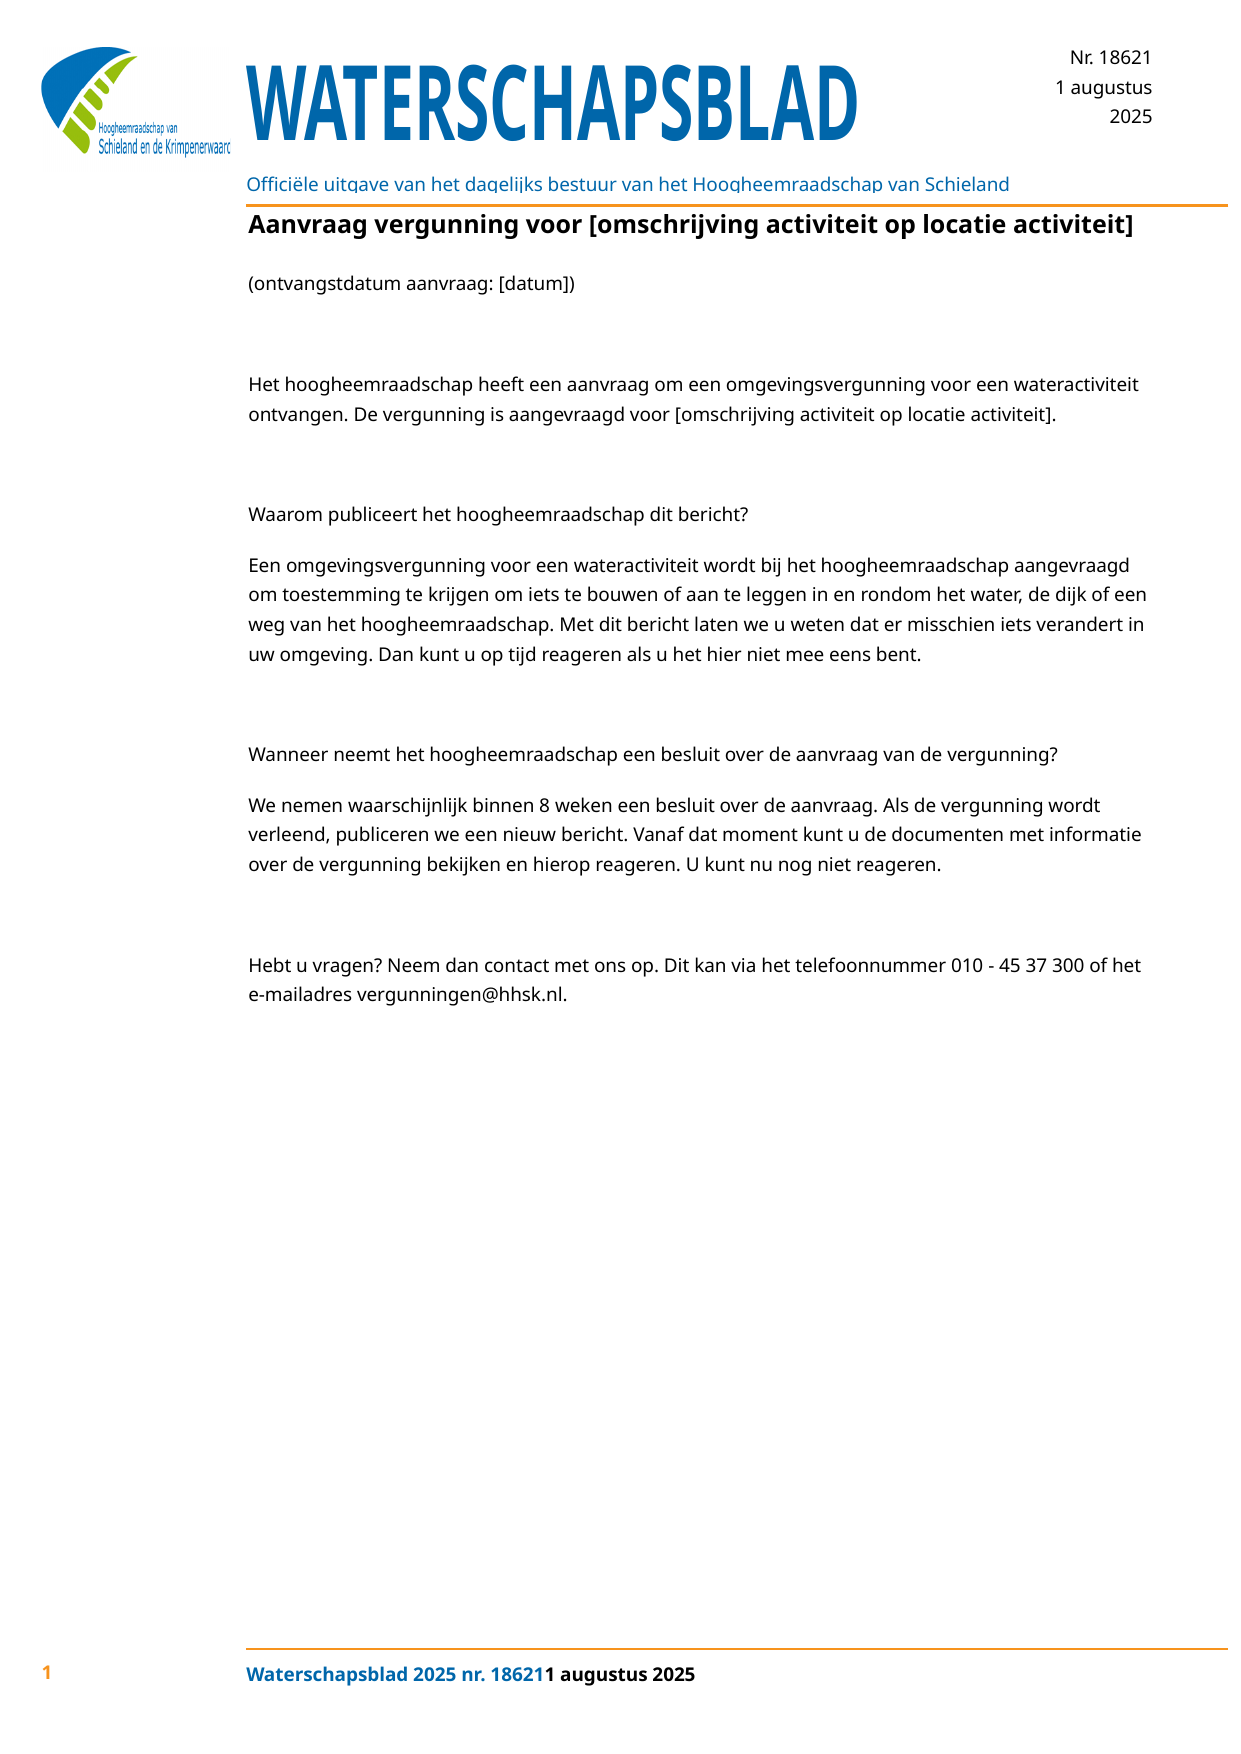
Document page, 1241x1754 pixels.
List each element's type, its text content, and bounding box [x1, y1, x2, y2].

text Wanneer neemt het hoogheemraadschap een besluit over de aanvraag van de vergunning? [248, 742, 1152, 767]
text Het hoogheemraadschap heeft een aanvraag om een omgevingsvergunning voor een wateractiviteit ontvangen. De vergunning is aangevraagd voor [omschrijving activiteit op locatie activiteit]. [248, 371, 1152, 426]
text Waarom publiceert het hoogheemraadschap dit bericht? [248, 502, 1152, 527]
picture [41, 47, 231, 172]
text Hebt u vragen? Neem dan contact met ons op. Dit kan via het telefoonnummer 010 - 45 37 300 of het e-mailadres vergunningen@hhsk.nl. [248, 952, 1152, 1007]
text (ontvangstdatum aanvraag: [datum]) [248, 270, 1152, 296]
text Aanvraag vergunning voor [omschrijving activiteit op locatie activiteit] [248, 207, 1152, 241]
text Een omgevingsvergunning voor een wateractiviteit wordt bij het hoogheemraadschap aangevraagd om toestemming te krijgen om iets te bouwen of aan te leggen in en rondom het water, de dijk of een weg van het hoogheemraadschap. Met dit bericht laten we u weten dat er misschien iets verandert in uw omgeving. Dan kunt u op tijd reageren als u het hier niet mee eens bent. [248, 552, 1152, 666]
text We nemen waarschijnlijk binnen 8 weken een besluit over de aanvraag. Als de vergunning wordt verleend, publiceren we een nieuw bericht. Vanaf dat moment kunt u de documenten met informatie over de vergunning bekijken en hierop reageren. U kunt nu nog niet reageren. [248, 792, 1152, 877]
